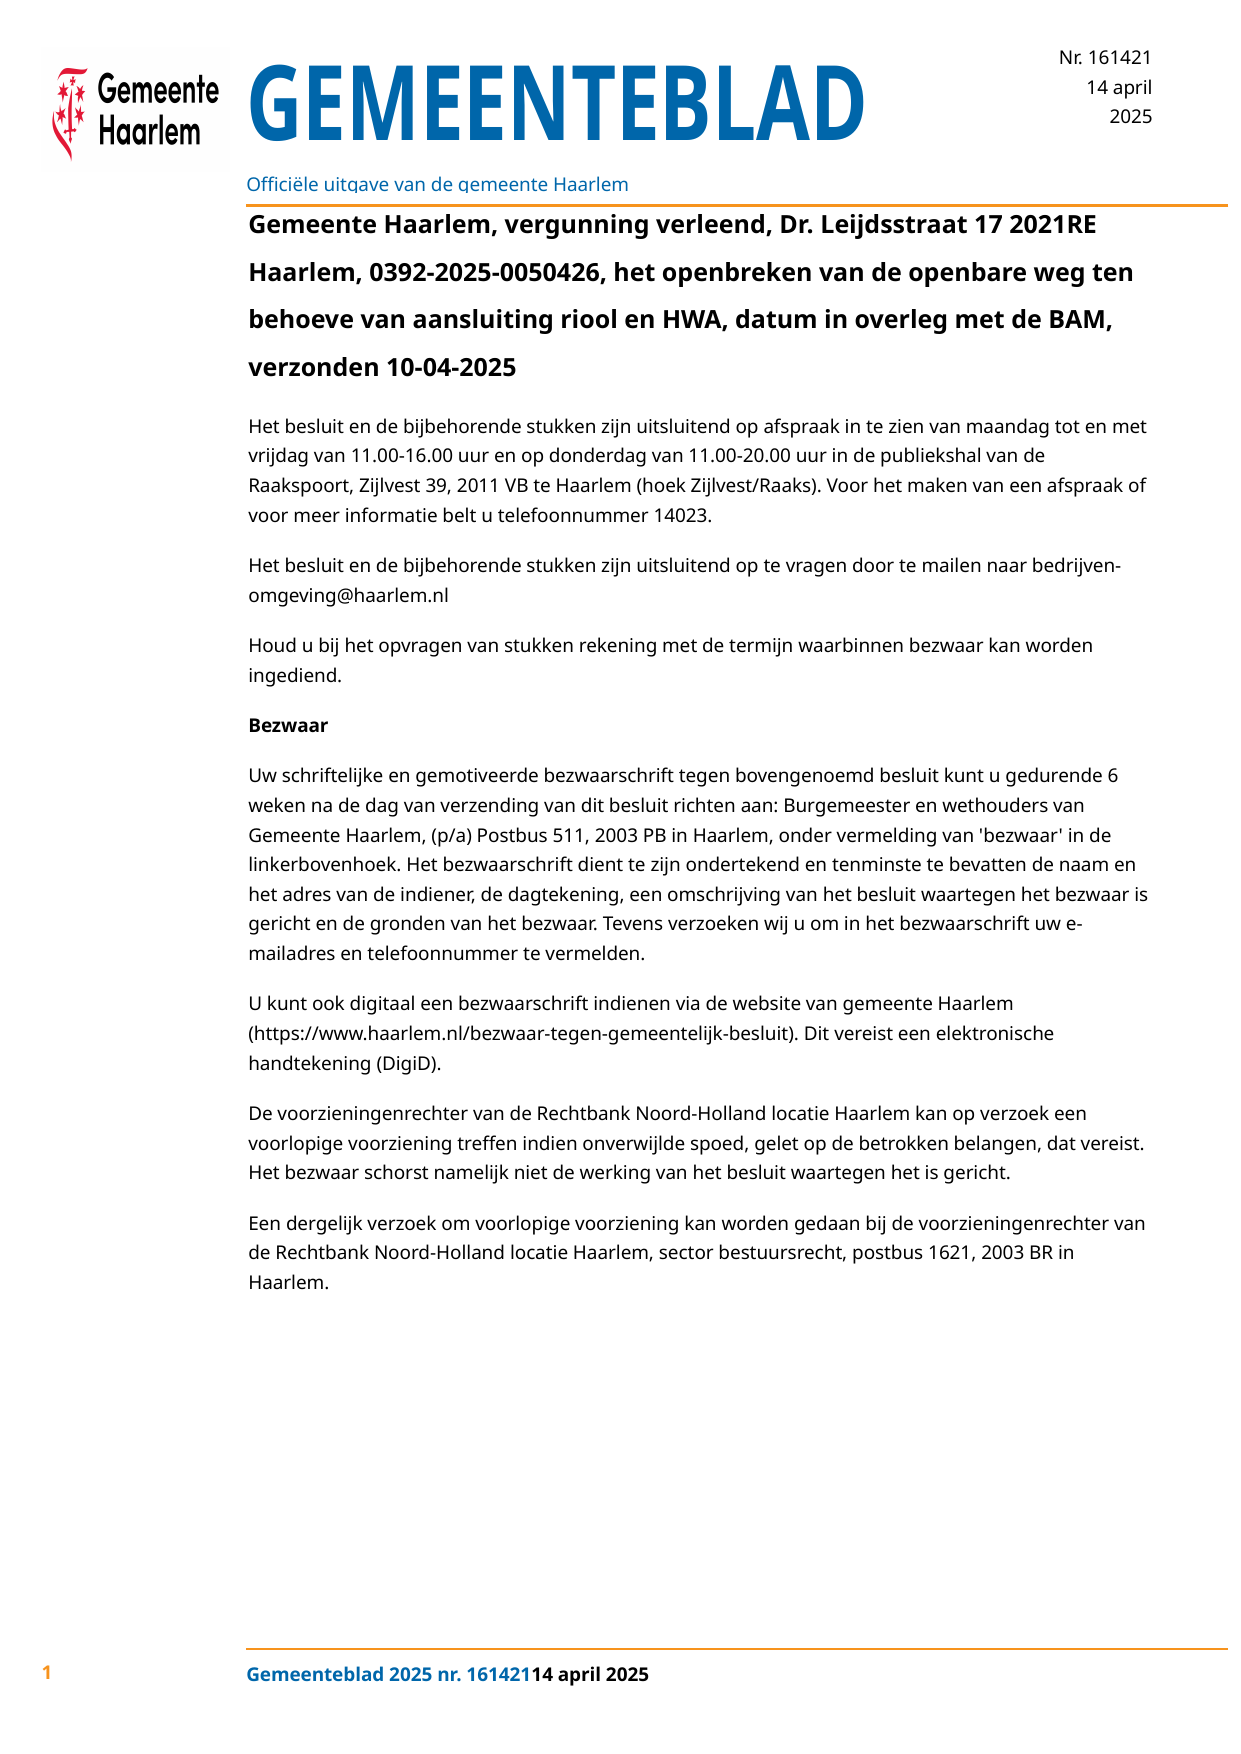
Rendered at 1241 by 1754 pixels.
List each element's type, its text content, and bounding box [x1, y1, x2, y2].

picture [41, 47, 231, 172]
text Bezwaar [248, 712, 1152, 738]
text Het besluit en de bijbehorende stukken zijn uitsluitend op afspraak in te zien van maandag tot en met vrijdag van 11.00-16.00 uur en op donderdag van 11.00-20.00 uur in de publiekshal van de Raakspoort, Zijlvest 39, 2011 VB te Haarlem (hoek Zijlvest/Raaks). Voor het maken van een afspraak of voor meer informatie belt u telefoonnummer 14023. [248, 413, 1152, 528]
text Uw schriftelijke en gemotiveerde bezwaarschrift tegen bovengenoemd besluit kunt u gedurende 6 weken na de dag van verzending van dit besluit richten aan: Burgemeester en wethouders van Gemeente Haarlem, (p/a) Postbus 511, 2003 PB in Haarlem, onder vermelding van 'bezwaar' in de linkerbovenhoek. Het bezwaarschrift dient te zijn ondertekend en tenminste te bevatten de naam en het adres van de indiener, de dagtekening, een omschrijving van het besluit waartegen het bezwaar is gericht en de gronden van het bezwaar. Tevens verzoeken wij u om in het bezwaarschrift uw e-mailadres en telefoonnummer te vermelden. [248, 763, 1152, 966]
text Een dergelijk verzoek om voorlopige voorziening kan worden gedaan bij de voorzieningenrechter van de Rechtbank Noord-Holland locatie Haarlem, sector bestuursrecht, postbus 1621, 2003 BR in Haarlem. [248, 1210, 1152, 1295]
text U kunt ook digitaal een bezwaarschrift indienen via de website van gemeente Haarlem (https://www.haarlem.nl/bezwaar-tegen-gemeentelijk-besluit). Dit vereist een elektronische handtekening (DigiD). [248, 991, 1152, 1076]
text Het besluit en de bijbehorende stukken zijn uitsluitend op te vragen door te mailen naar bedrijven-omgeving@haarlem.nl [248, 552, 1152, 608]
text Houd u bij het opvragen van stukken rekening met de termijn waarbinnen bezwaar kan worden ingediend. [248, 632, 1152, 688]
text Gemeente Haarlem, vergunning verleend, Dr. Leijdsstraat 17 2021RE Haarlem, 0392-2025-0050426, het openbreken van de openbare weg ten behoeve van aansluiting riool en HWA, datum in overleg met de BAM, verzonden 10-04-2025 [248, 207, 1152, 384]
text De voorzieningenrechter van de Rechtbank Noord-Holland locatie Haarlem kan op verzoek een voorlopige voorziening treffen indien onverwijlde spoed, gelet op de betrokken belangen, dat vereist. Het bezwaar schorst namelijk niet de werking van het besluit waartegen het is gericht. [248, 1100, 1152, 1185]
